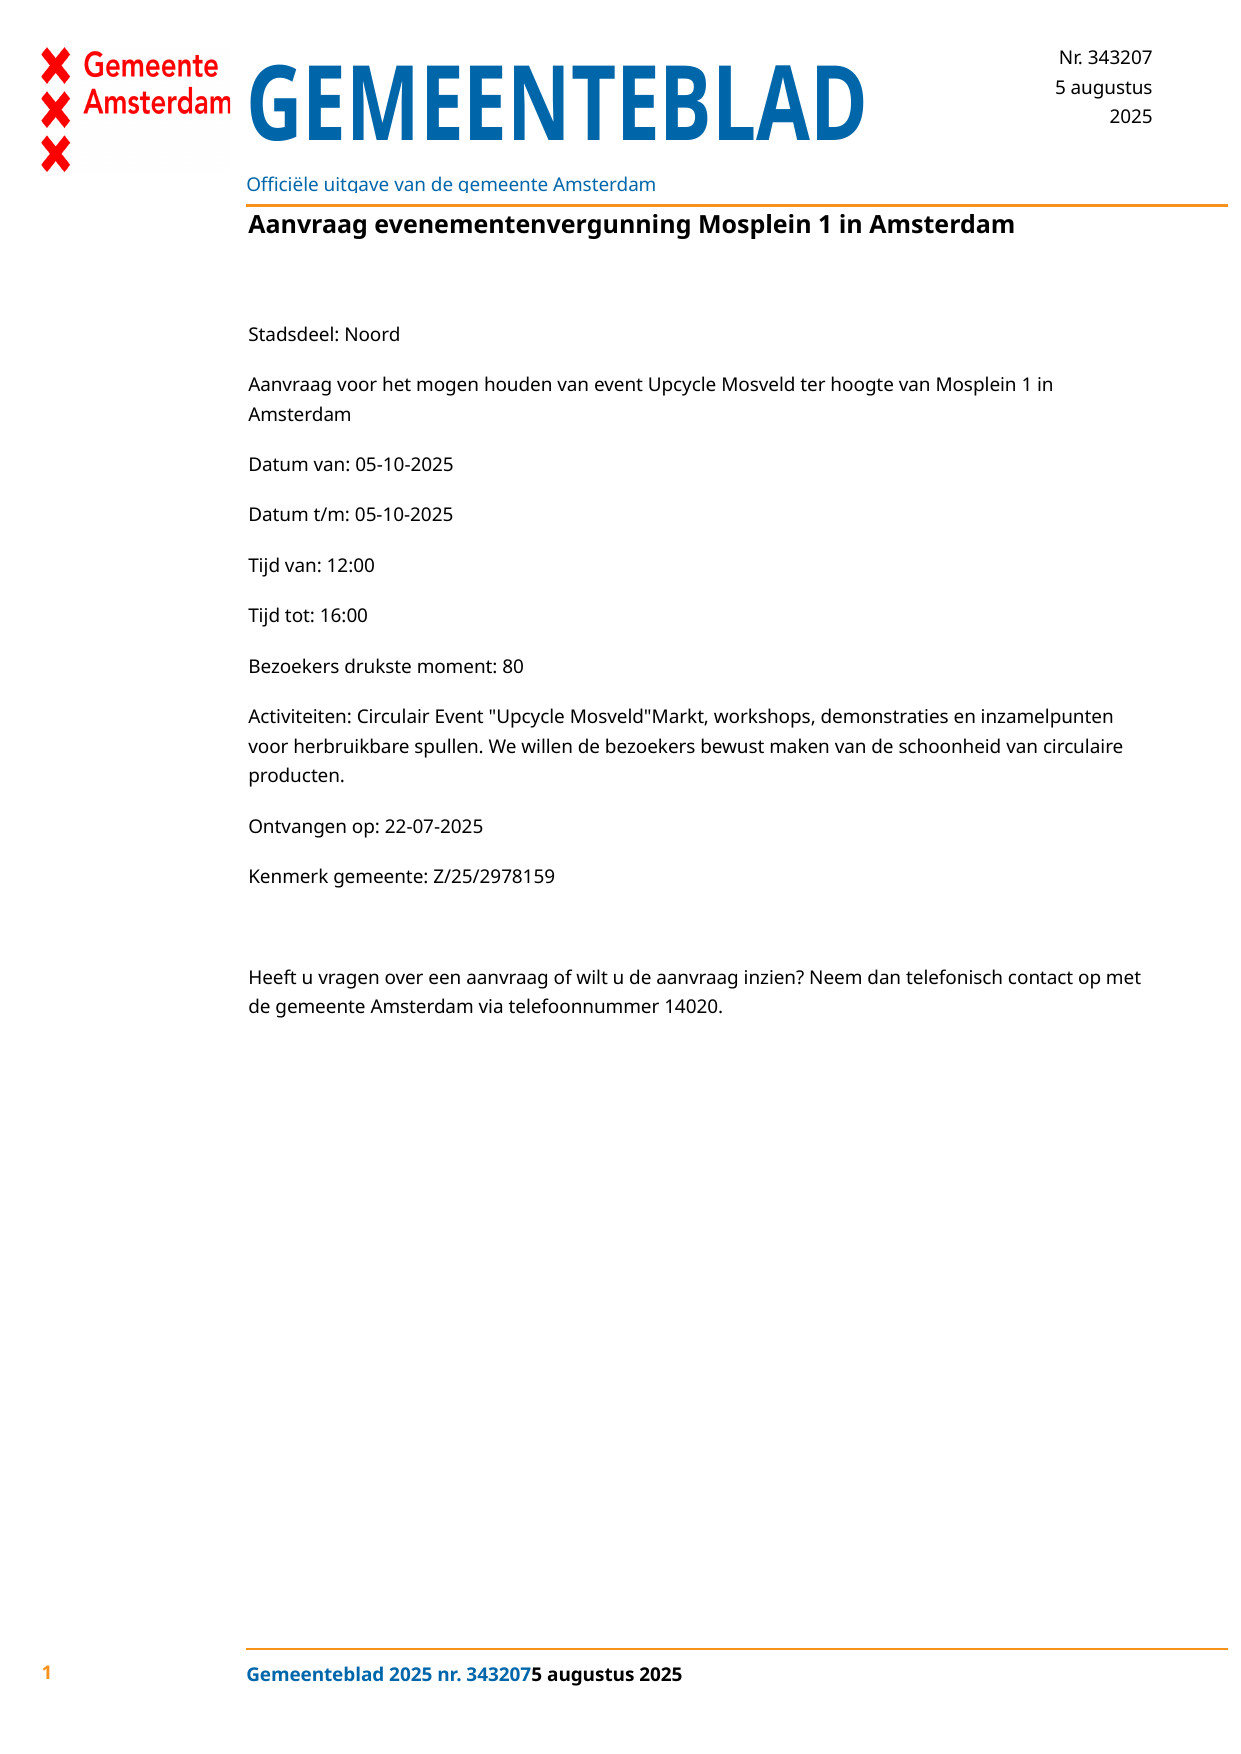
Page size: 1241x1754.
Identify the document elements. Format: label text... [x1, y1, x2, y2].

text Tijd tot: 16:00 [248, 602, 1152, 628]
text Aanvraag evenementenvergunning Mosplein 1 in Amsterdam [248, 207, 1152, 241]
text Bezoekers drukste moment: 80 [248, 653, 1152, 678]
text Ontvangen op: 22-07-2025 [248, 813, 1152, 838]
text Datum t/m: 05-10-2025 [248, 502, 1152, 527]
text Stadsdeel: Noord [248, 321, 1152, 346]
text Aanvraag voor het mogen houden van event Upcycle Mosveld ter hoogte van Mosplein 1 in Amsterdam [248, 371, 1152, 426]
text Datum van: 05-10-2025 [248, 451, 1152, 477]
text Heeft u vragen over een aanvraag of wilt u de aanvraag inzien? Neem dan telefonisch contact op met de gemeente Amsterdam via telefoonnummer 14020. [248, 964, 1152, 1019]
text Kenmerk gemeente: Z/25/2978159 [248, 863, 1152, 889]
text Tijd van: 12:00 [248, 552, 1152, 578]
text Activiteiten: Circulair Event "Upcycle Mosveld"Markt, workshops, demonstraties en inzamelpunten voor herbruikbare spullen. We willen de bezoekers bewust maken van de schoonheid van circulaire producten. [248, 703, 1152, 788]
picture [41, 47, 231, 172]
